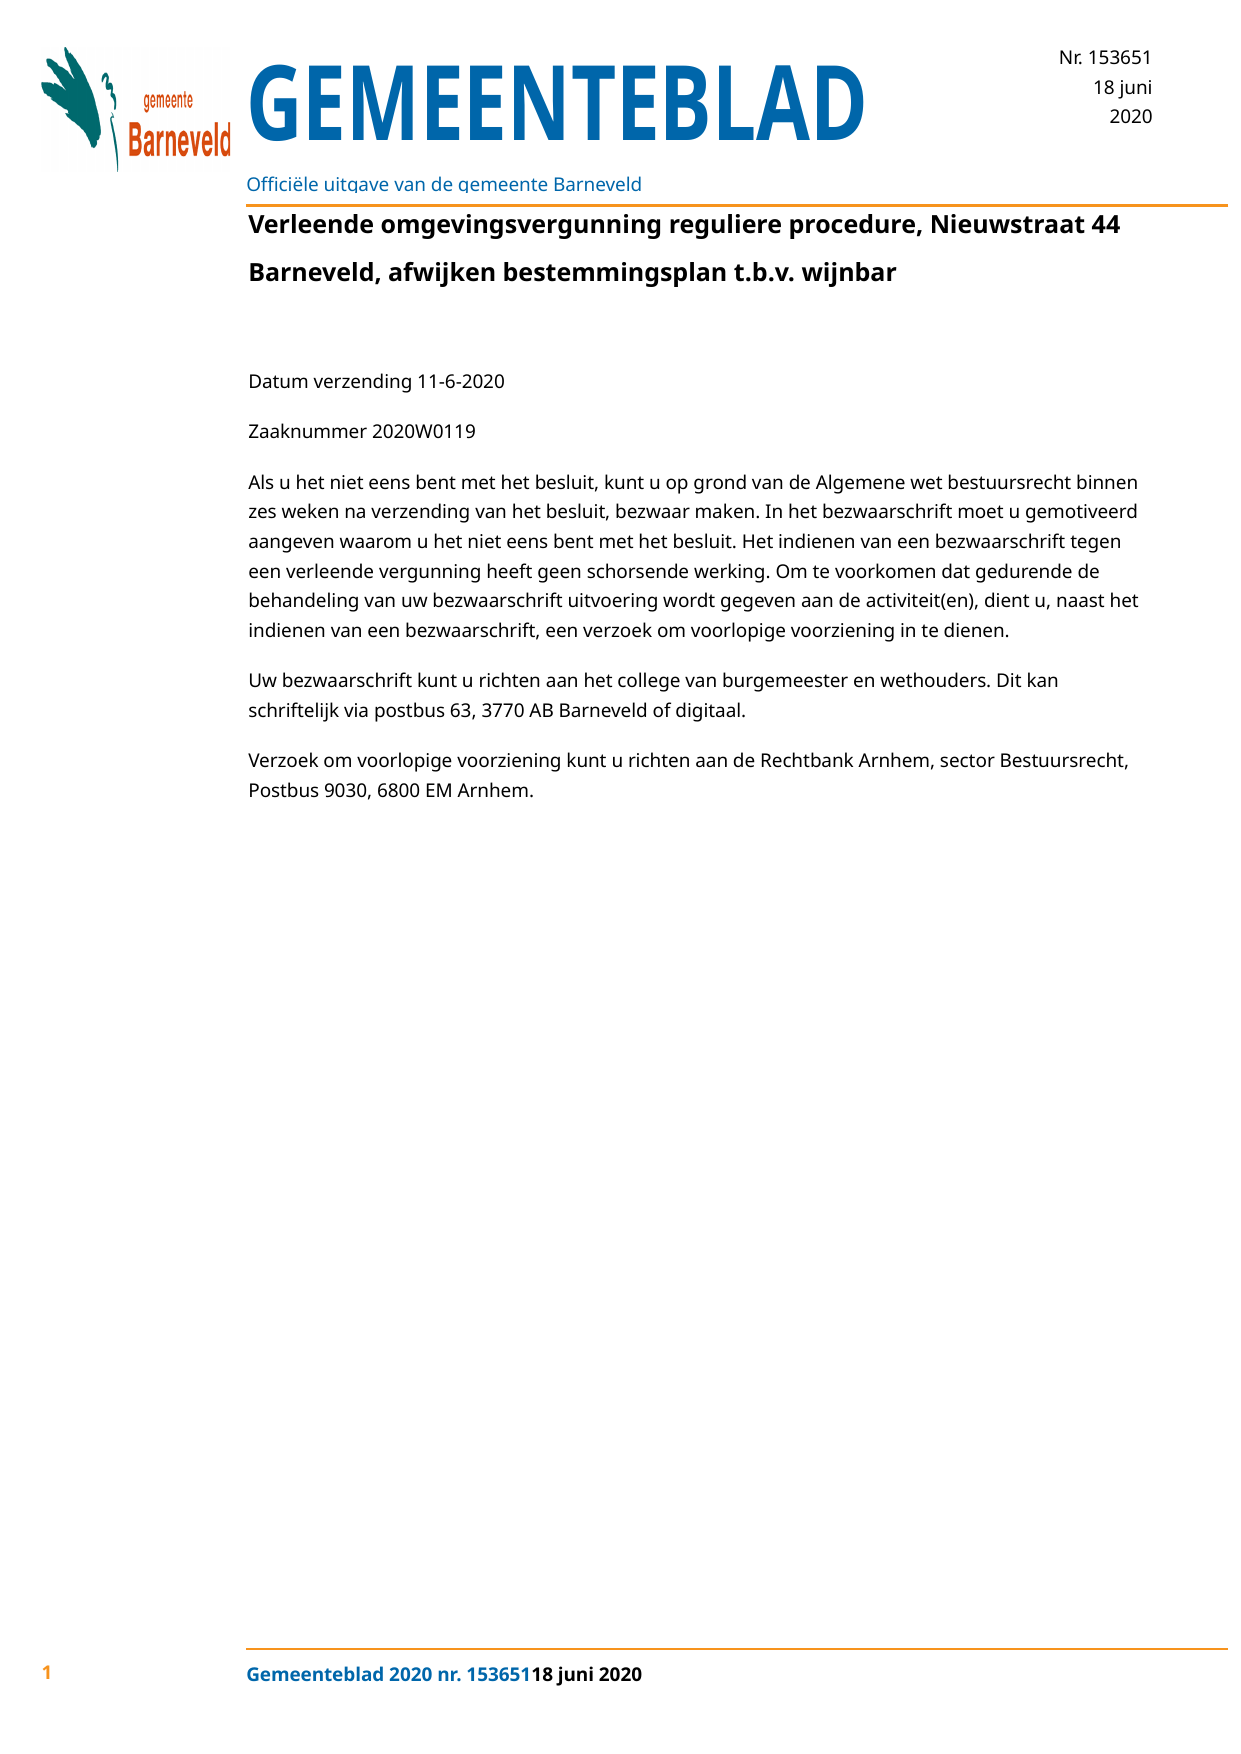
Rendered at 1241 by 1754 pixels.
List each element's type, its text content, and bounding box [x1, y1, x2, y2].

text Verzoek om voorlopige voorziening kunt u richten aan de Rechtbank Arnhem, sector Bestuursrecht, Postbus 9030, 6800 EM Arnhem. [248, 747, 1152, 803]
text Als u het niet eens bent met het besluit, kunt u op grond van de Algemene wet bestuursrecht binnen zes weken na verzending van het besluit, bezwaar maken. In het bezwaarschrift moet u gemotiveerd aangeven waarom u het niet eens bent met het besluit. Het indienen van een bezwaarschrift tegen een verleende vergunning heeft geen schorsende werking. Om te voorkomen dat gedurende de behandeling van uw bezwaarschrift uitvoering wordt gegeven aan de activiteit(en), dient u, naast het indienen van een bezwaarschrift, een verzoek om voorlopige voorziening in te dienen. [248, 469, 1152, 643]
picture [41, 47, 231, 172]
text Datum verzending 11-6-2020 [248, 368, 1152, 394]
text Zaaknummer 2020W0119 [248, 419, 1152, 444]
text Verleende omgevingsvergunning reguliere procedure, Nieuwstraat 44 Barneveld, afwijken bestemmingsplan t.b.v. wijnbar [248, 207, 1152, 288]
text Uw bezwaarschrift kunt u richten aan het college van burgemeester en wethouders. Dit kan schriftelijk via postbus 63, 3770 AB Barneveld of digitaal. [248, 667, 1152, 723]
